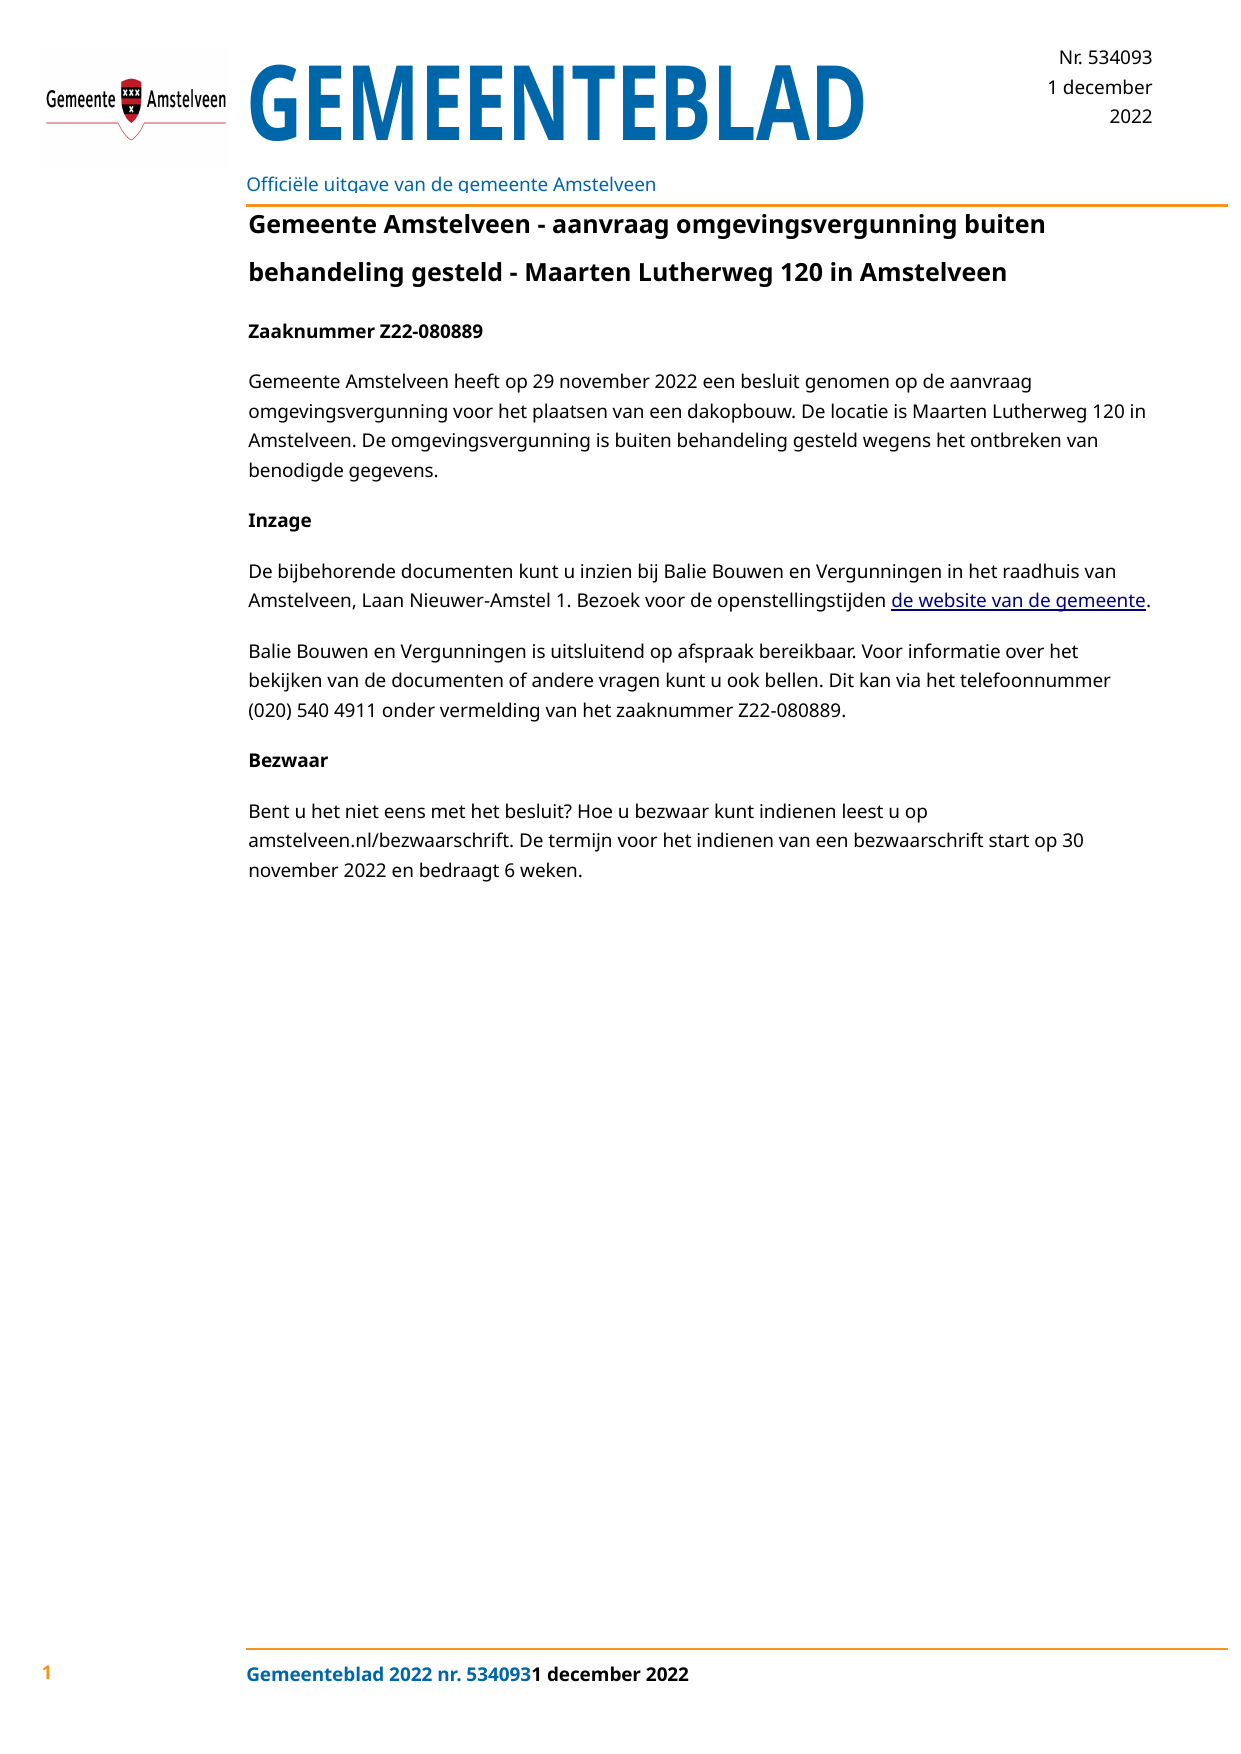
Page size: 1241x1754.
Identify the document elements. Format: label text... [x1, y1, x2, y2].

picture [41, 47, 231, 172]
text Inzage [248, 507, 1152, 533]
text Bezwaar [248, 747, 1152, 773]
text De bijbehorende documenten kunt u inzien bij Balie Bouwen en Vergunningen in het raadhuis van Amstelveen, Laan Nieuwer-Amstel 1. Bezoek voor de openstellingstijden de website van de gemeente. [248, 558, 1152, 613]
text Balie Bouwen en Vergunningen is uitsluitend op afspraak bereikbaar. Voor informatie over het bekijken van de documenten of andere vragen kunt u ook bellen. Dit kan via het telefoonnummer (020) 540 4911 onder vermelding van het zaaknummer Z22-080889. [248, 638, 1152, 723]
text Gemeente Amstelveen - aanvraag omgevingsvergunning buiten behandeling gesteld - Maarten Lutherweg 120 in Amstelveen [248, 207, 1152, 288]
text Gemeente Amstelveen heeft op 29 november 2022 een besluit genomen op de aanvraag omgevingsvergunning voor het plaatsen van een dakopbouw. De locatie is Maarten Lutherweg 120 in Amstelveen. De omgevingsvergunning is buiten behandeling gesteld wegens het ontbreken van benodigde gegevens. [248, 368, 1152, 483]
text Bent u het niet eens met het besluit? Hoe u bezwaar kunt indienen leest u op amstelveen.nl/bezwaarschrift. De termijn voor het indienen van een bezwaarschrift start op 30 november 2022 en bedraagt 6 weken. [248, 798, 1152, 883]
text Zaaknummer Z22-080889 [248, 318, 1152, 344]
